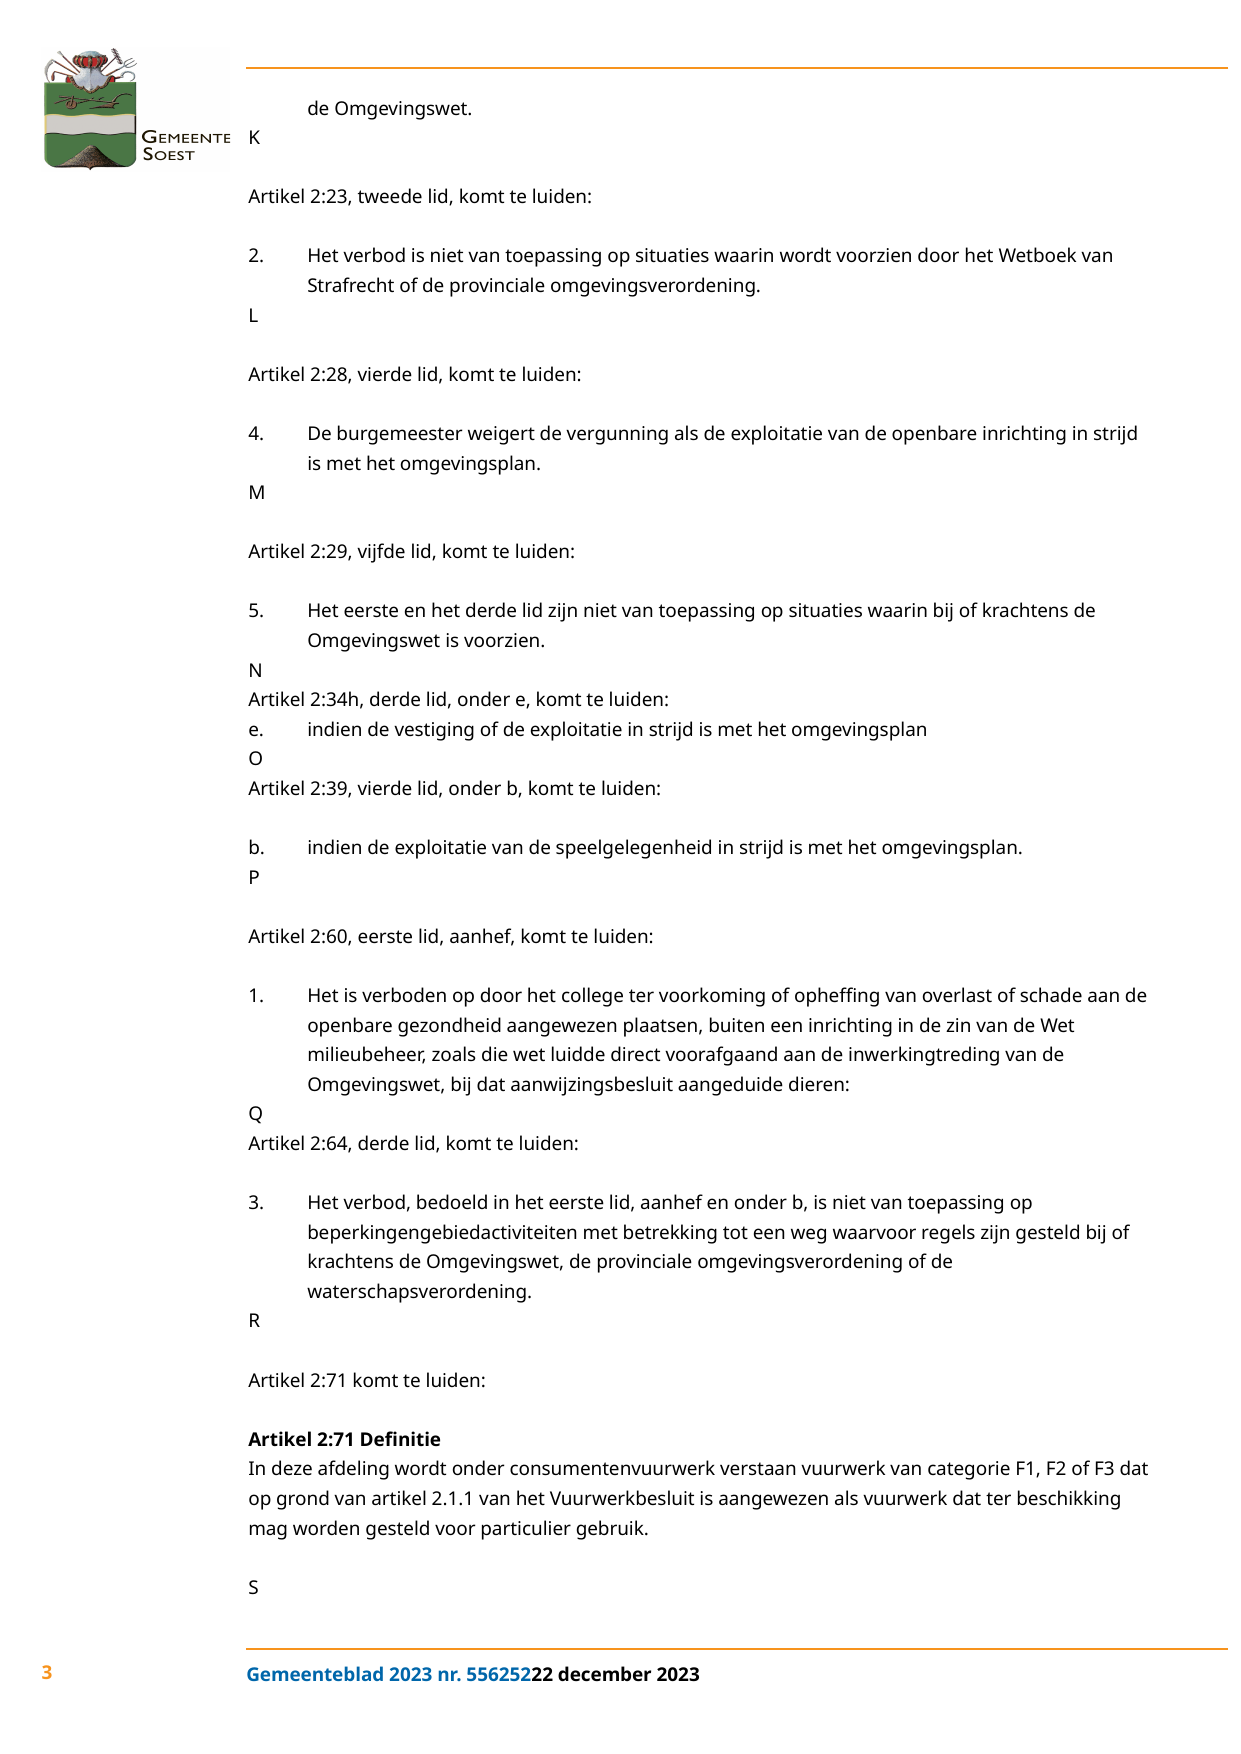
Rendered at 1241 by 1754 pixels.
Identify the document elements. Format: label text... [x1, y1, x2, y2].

text Artikel 2:29, vijfde lid, komt te luiden: [248, 538, 1152, 564]
list De burgemeester weigert de vergunning als de exploitatie van de openbare inrichting in strijd is met het omgevingsplan. [248, 420, 1152, 476]
text O [248, 746, 1152, 771]
list indien de vestiging of de exploitatie in strijd is met het omgevingsplan [248, 716, 1152, 742]
list Het verbod, bedoeld in het eerste lid, aanhef en onder b, is niet van toepassing op beperkingengebiedactiviteiten met betrekking tot een weg waarvoor regels zijn gesteld bij of krachtens de Omgevingswet, de provinciale omgevingsverordening of de waterschapsverordening. [248, 1189, 1152, 1304]
text P [248, 864, 1152, 890]
text Artikel 2:34h, derde lid, onder e, komt te luiden: [248, 686, 1152, 712]
text M [248, 479, 1152, 505]
list Het eerste en het derde lid zijn niet van toepassing op situaties waarin bij of krachtens de Omgevingswet is voorzien. [248, 598, 1152, 653]
list Het is verboden op door het college ter voorkoming of opheffing van overlast of schade aan de openbare gezondheid aangewezen plaatsen, buiten een inrichting in de zin van de Wet milieubeheer, zoals die wet luidde direct voorafgaand aan de inwerkingtreding van de Omgevingswet, bij dat aanwijzingsbesluit aangeduide dieren: [248, 982, 1152, 1097]
text Artikel 2:39, vierde lid, onder b, komt te luiden: [248, 775, 1152, 801]
text Artikel 2:23, tweede lid, komt te luiden: [248, 183, 1152, 209]
list indien de exploitatie van de speelgelegenheid in strijd is met het omgevingsplan. [248, 834, 1152, 860]
list Het verbod is niet van toepassing op situaties waarin wordt voorzien door het Wetboek van Strafrecht of de provinciale omgevingsverordening. [248, 243, 1152, 298]
text In deze afdeling wordt onder consumentenvuurwerk verstaan vuurwerk van categorie F1, F2 of F3 dat op grond van artikel 2.1.1 van het Vuurwerkbesluit is aangewezen als vuurwerk dat ter beschikking mag worden gesteld voor particulier gebruik. [248, 1456, 1152, 1541]
text L [248, 302, 1152, 328]
text Q [248, 1101, 1152, 1126]
text Artikel 2:28, vierde lid, komt te luiden: [248, 361, 1152, 387]
text Artikel 2:60, eerste lid, aanhef, komt te luiden: [248, 923, 1152, 949]
text Artikel 2:64, derde lid, komt te luiden: [248, 1130, 1152, 1156]
text Artikel 2:71 komt te luiden: [248, 1367, 1152, 1393]
list de Omgevingswet. [248, 95, 1152, 121]
text Artikel 2:71 Definitie [248, 1426, 1152, 1452]
text R [248, 1308, 1152, 1333]
text N [248, 657, 1152, 683]
picture [41, 47, 231, 172]
text K [248, 124, 1152, 150]
text S [248, 1574, 1152, 1600]
